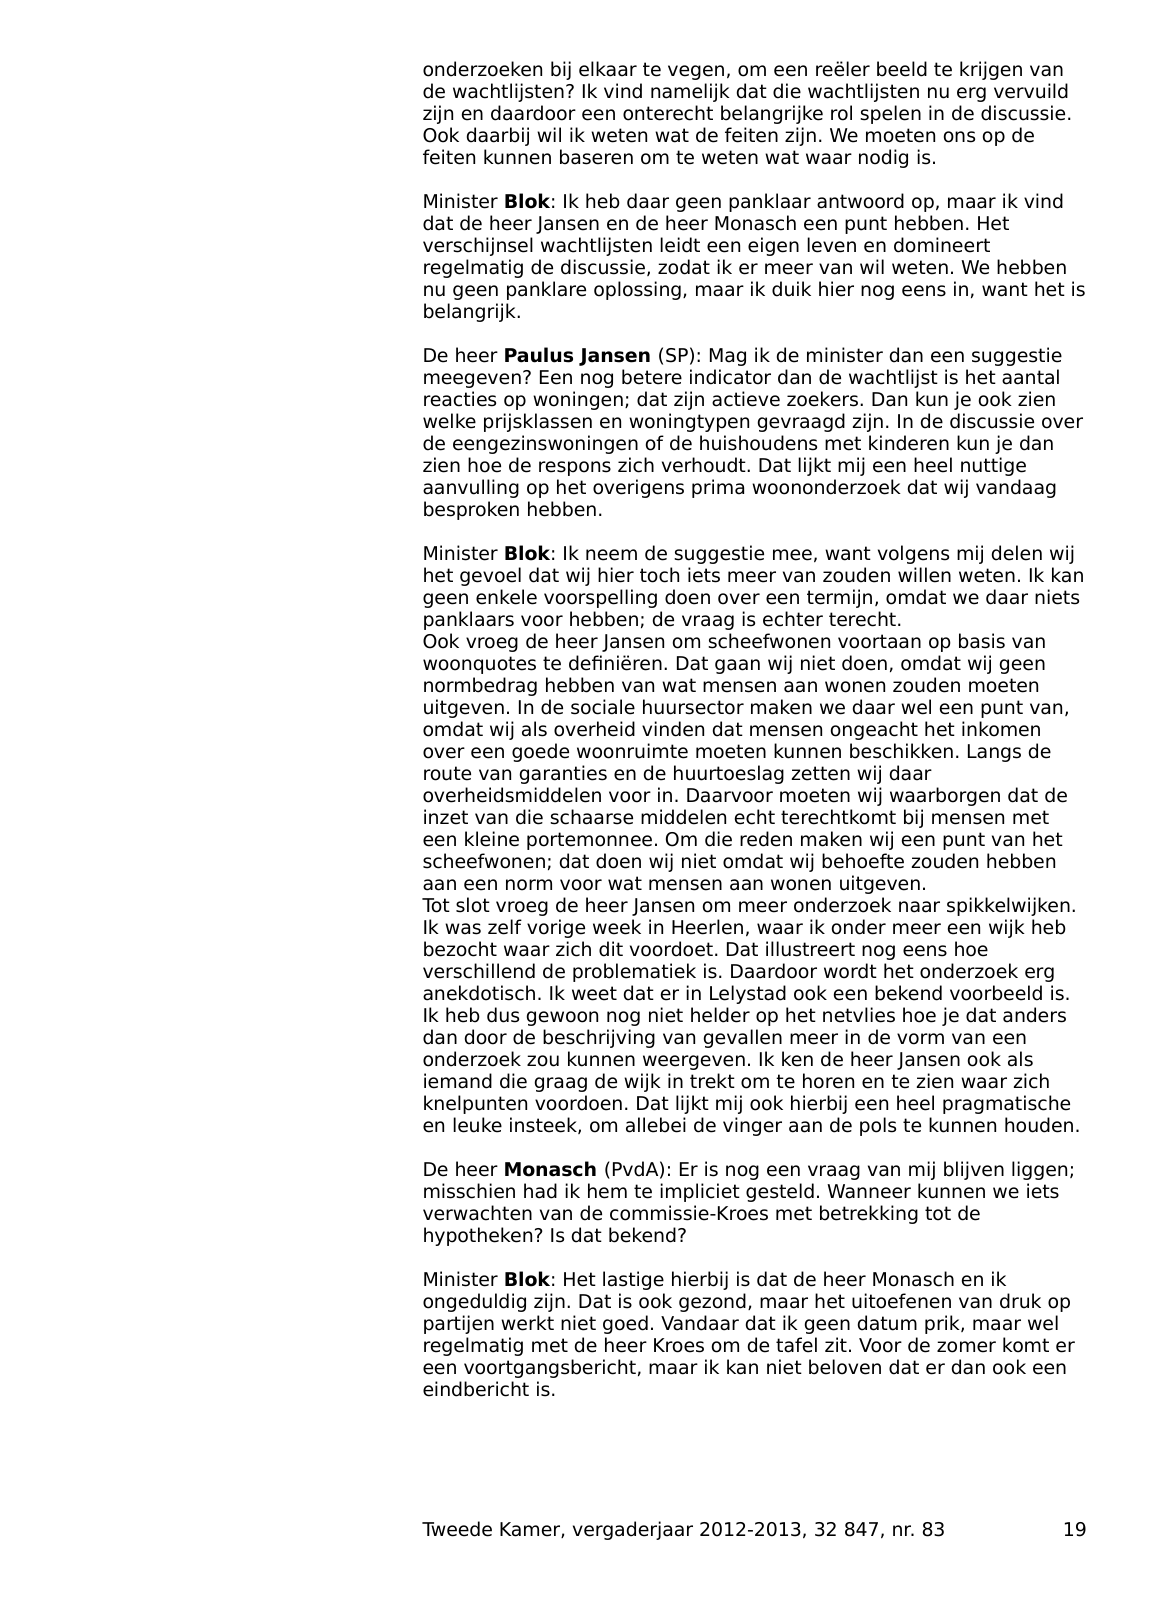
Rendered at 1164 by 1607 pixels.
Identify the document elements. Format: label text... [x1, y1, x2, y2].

text Minister Blok: Het lastige hierbij is dat de heer Monasch en ik ongeduldig zijn. Dat is ook gezond, maar het uitoefenen van druk op partijen werkt niet goed. Vandaar dat ik geen datum prik, maar wel regelmatig met de heer Kroes om de tafel zit. Voor de zomer komt er een voortgangsbericht, maar ik kan niet beloven dat er dan ook een eindbericht is. [422, 1269, 1087, 1401]
text Tot slot vroeg de heer Jansen om meer onderzoek naar spikkelwijken. Ik was zelf vorige week in Heerlen, waar ik onder meer een wijk heb bezocht waar zich dit voordoet. Dat illustreert nog eens hoe verschillend de problematiek is. Daardoor wordt het onderzoek erg anekdotisch. Ik weet dat er in Lelystad ook een bekend voorbeeld is. Ik heb dus gewoon nog niet helder op het netvlies hoe je dat anders dan door de beschrijving van gevallen meer in de vorm van een onderzoek zou kunnen weergeven. Ik ken de heer Jansen ook als iemand die graag de wijk in trekt om te horen en te zien waar zich knelpunten voordoen. Dat lijkt mij ook hierbij een heel pragmatische en leuke insteek, om allebei de vinger aan de pols te kunnen houden. [422, 895, 1087, 1137]
text Minister Blok: Ik heb daar geen panklaar antwoord op, maar ik vind dat de heer Jansen en de heer Monasch een punt hebben. Het verschijnsel wachtlijsten leidt een eigen leven en domineert regelmatig de discussie, zodat ik er meer van wil weten. We hebben nu geen panklare oplossing, maar ik duik hier nog eens in, want het is belangrijk. [422, 191, 1087, 323]
text De heer Monasch (PvdA): Er is nog een vraag van mij blijven liggen; misschien had ik hem te impliciet gesteld. Wanneer kunnen we iets verwachten van de commissie-Kroes met betrekking tot de hypotheken? Is dat bekend? [422, 1159, 1087, 1247]
text De heer Paulus Jansen (SP): Mag ik de minister dan een suggestie meegeven? Een nog betere indicator dan de wachtlijst is het aantal reacties op woningen; dat zijn actieve zoekers. Dan kun je ook zien welke prijsklassen en woningtypen gevraagd zijn. In de discussie over de eengezinswoningen of de huishoudens met kinderen kun je dan zien hoe de respons zich verhoudt. Dat lijkt mij een heel nuttige aanvulling op het overigens prima woononderzoek dat wij vandaag besproken hebben. [422, 345, 1087, 521]
text Minister Blok: Ik neem de suggestie mee, want volgens mij delen wij het gevoel dat wij hier toch iets meer van zouden willen weten. Ik kan geen enkele voorspelling doen over een termijn, omdat we daar niets panklaars voor hebben; de vraag is echter terecht. [422, 543, 1087, 631]
text onderzoeken bij elkaar te vegen, om een reëler beeld te krijgen van de wachtlijsten? Ik vind namelijk dat die wachtlijsten nu erg vervuild zijn en daardoor een onterecht belangrijke rol spelen in de discussie. Ook daarbij wil ik weten wat de feiten zijn. We moeten ons op de feiten kunnen baseren om te weten wat waar nodig is. [422, 59, 1087, 169]
text Ook vroeg de heer Jansen om scheefwonen voortaan op basis van woonquotes te definiëren. Dat gaan wij niet doen, omdat wij geen normbedrag hebben van wat mensen aan wonen zouden moeten uitgeven. In de sociale huursector maken we daar wel een punt van, omdat wij als overheid vinden dat mensen ongeacht het inkomen over een goede woonruimte moeten kunnen beschikken. Langs de route van garanties en de huurtoeslag zetten wij daar overheidsmiddelen voor in. Daarvoor moeten wij waarborgen dat de inzet van die schaarse middelen echt terechtkomt bij mensen met een kleine portemonnee. Om die reden maken wij een punt van het scheefwonen; dat doen wij niet omdat wij behoefte zouden hebben aan een norm voor wat mensen aan wonen uitgeven. [422, 631, 1087, 895]
